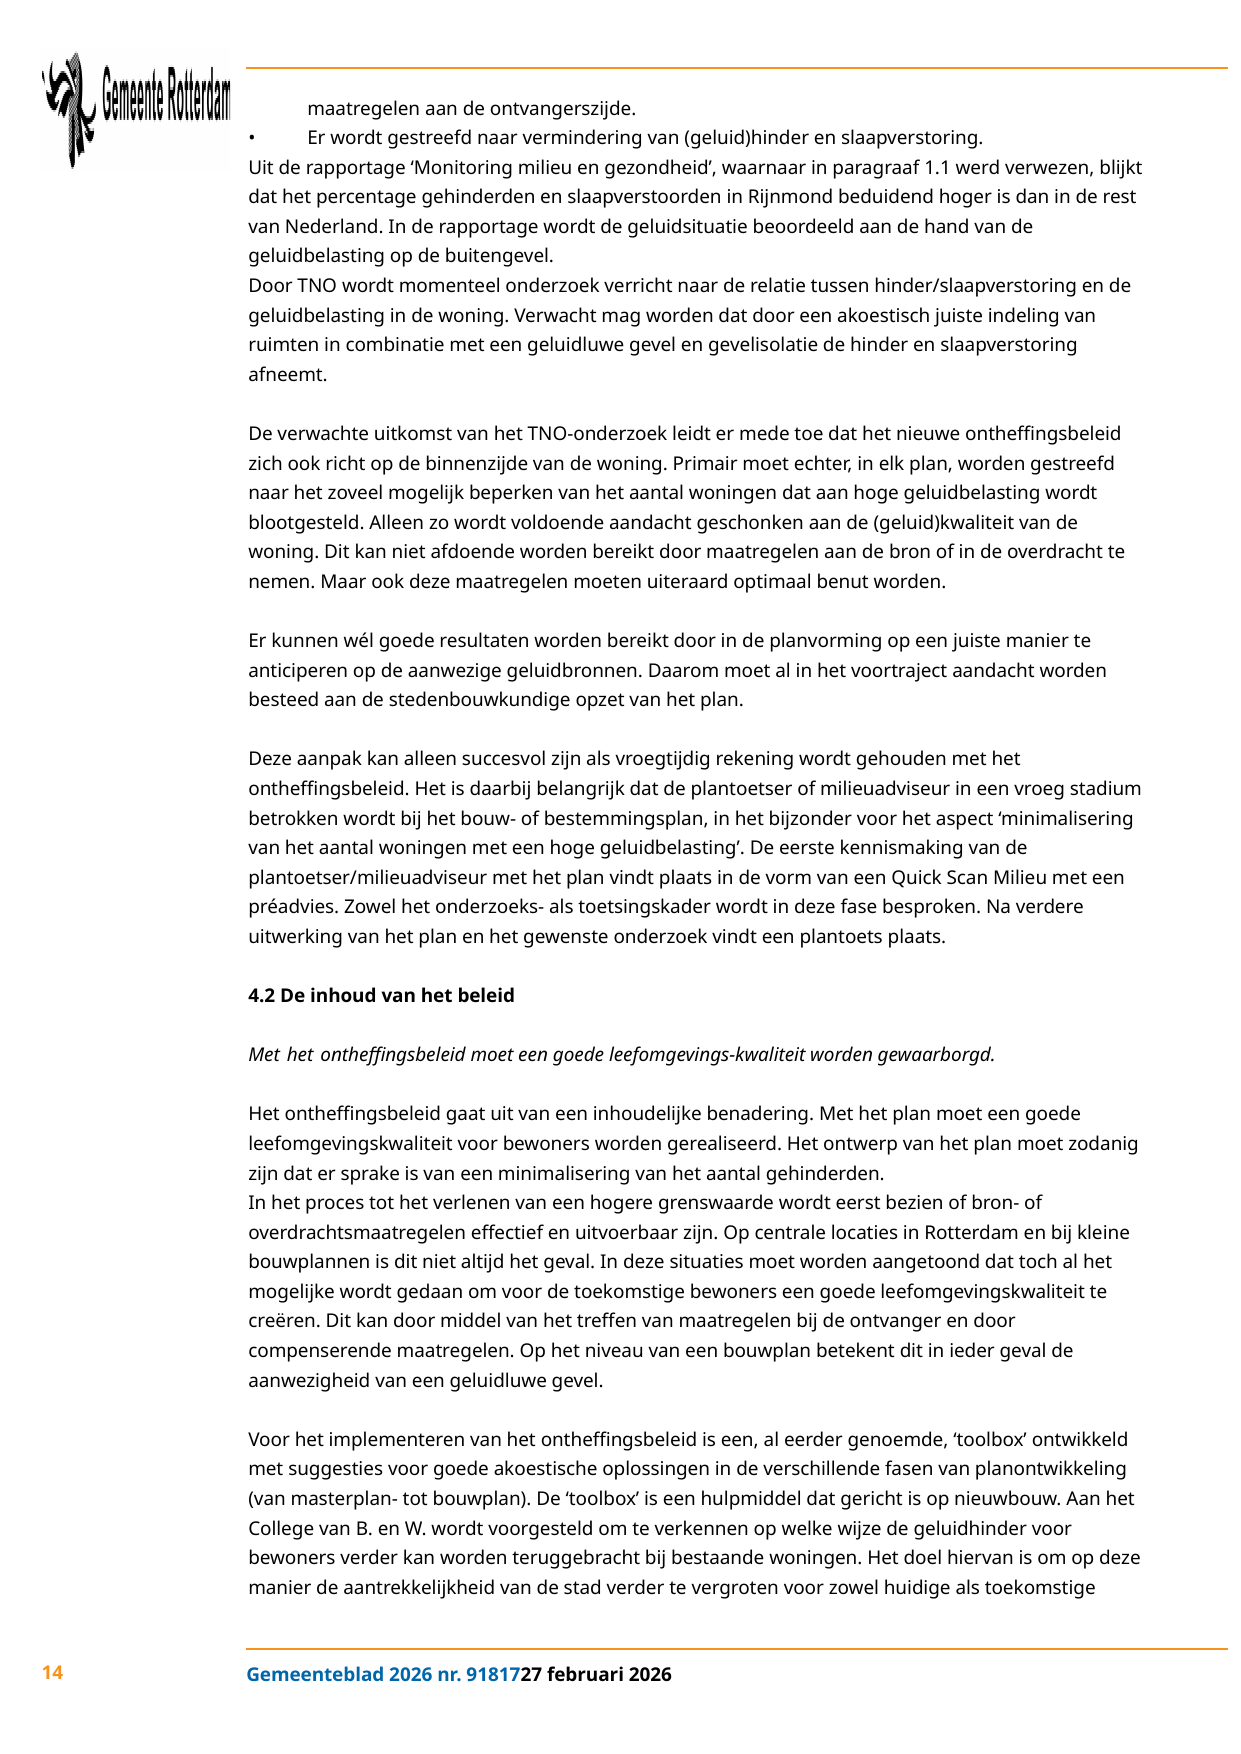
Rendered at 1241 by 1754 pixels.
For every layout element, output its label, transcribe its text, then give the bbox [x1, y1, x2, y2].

list maatregelen aan de ontvangerszijde. [248, 95, 1152, 121]
text Met het ontheffingsbeleid moet een goede leefomgevings-kwaliteit worden gewaarborgd. [248, 1041, 1152, 1067]
text Er kunnen wél goede resultaten worden bereikt door in de planvorming op een juiste manier te anticiperen op de aanwezige geluidbronnen. Daarom moet al in het voortraject aandacht worden besteed aan de stedenbouwkundige opzet van het plan. [248, 627, 1152, 712]
text Voor het implementeren van het ontheffingsbeleid is een, al eerder genoemde, ‘toolbox’ ontwikkeld met suggesties voor goede akoestische oplossingen in de verschillende fasen van planontwikkeling (van masterplan- tot bouwplan). De ‘toolbox’ is een hulpmiddel dat gericht is op nieuwbouw. Aan het College van B. en W. wordt voorgesteld om te verkennen op welke wijze de geluidhinder voor bewoners verder kan worden teruggebracht bij bestaande woningen. Het doel hiervan is om op deze manier de aantrekkelijkheid van de stad verder te vergroten voor zowel huidige als toekomstige [248, 1426, 1152, 1600]
text In het proces tot het verlenen van een hogere grenswaarde wordt eerst bezien of bron- of overdrachtsmaatregelen effectief en uitvoerbaar zijn. Op centrale locaties in Rotterdam en bij kleine bouwplannen is dit niet altijd het geval. In deze situaties moet worden aangetoond dat toch al het mogelijke wordt gedaan om voor de toekomstige bewoners een goede leefomgevingskwaliteit te creëren. Dit kan door middel van het treffen van maatregelen bij de ontvanger en door compenserende maatregelen. Op het niveau van een bouwplan betekent dit in ieder geval de aanwezigheid van een geluidluwe gevel. [248, 1189, 1152, 1393]
text Door TNO wordt momenteel onderzoek verricht naar de relatie tussen hinder/slaapverstoring en de geluidbelasting in de woning. Verwacht mag worden dat door een akoestisch juiste indeling van ruimten in combinatie met een geluidluwe gevel en gevelisolatie de hinder en slaapverstoring afneemt. [248, 272, 1152, 387]
text Het ontheffingsbeleid gaat uit van een inhoudelijke benadering. Met het plan moet een goede leefomgevingskwaliteit voor bewoners worden gerealiseerd. Het ontwerp van het plan moet zodanig zijn dat er sprake is van een minimalisering van het aantal gehinderden. [248, 1101, 1152, 1186]
text Uit de rapportage ‘Monitoring milieu en gezondheid’, waarnaar in paragraaf 1.1 werd verwezen, blijkt dat het percentage gehinderden en slaapverstoorden in Rijnmond beduidend hoger is dan in de rest van Nederland. In de rapportage wordt de geluidsituatie beoordeeld aan de hand van de geluidbelasting op de buitengevel. [248, 154, 1152, 268]
text De verwachte uitkomst van het TNO-onderzoek leidt er mede toe dat het nieuwe ontheffingsbeleid zich ook richt op de binnenzijde van de woning. Primair moet echter, in elk plan, worden gestreefd naar het zoveel mogelijk beperken van het aantal woningen dat aan hoge geluidbelasting wordt blootgesteld. Alleen zo wordt voldoende aandacht geschonken aan de (geluid)kwaliteit van de woning. Dit kan niet afdoende worden bereikt door maatregelen aan de bron of in de overdracht te nemen. Maar ook deze maatregelen moeten uiteraard optimaal benut worden. [248, 420, 1152, 594]
text 4.2 De inhoud van het beleid [248, 982, 1152, 1008]
text Deze aanpak kan alleen succesvol zijn als vroegtijdig rekening wordt gehouden met het ontheffingsbeleid. Het is daarbij belangrijk dat de plantoetser of milieuadviseur in een vroeg stadium betrokken wordt bij het bouw- of bestemmingsplan, in het bijzonder voor het aspect ‘minimalisering van het aantal woningen met een hoge geluidbelasting’. De eerste kennismaking van de plantoetser/milieuadviseur met het plan vindt plaats in de vorm van een Quick Scan Milieu met een préadvies. Zowel het onderzoeks- als toetsingskader wordt in deze fase besproken. Na verdere uitwerking van het plan en het gewenste onderzoek vindt een plantoets plaats. [248, 746, 1152, 949]
picture [41, 47, 231, 172]
list Er wordt gestreefd naar vermindering van (geluid)hinder en slaapverstoring. [248, 124, 1152, 150]
